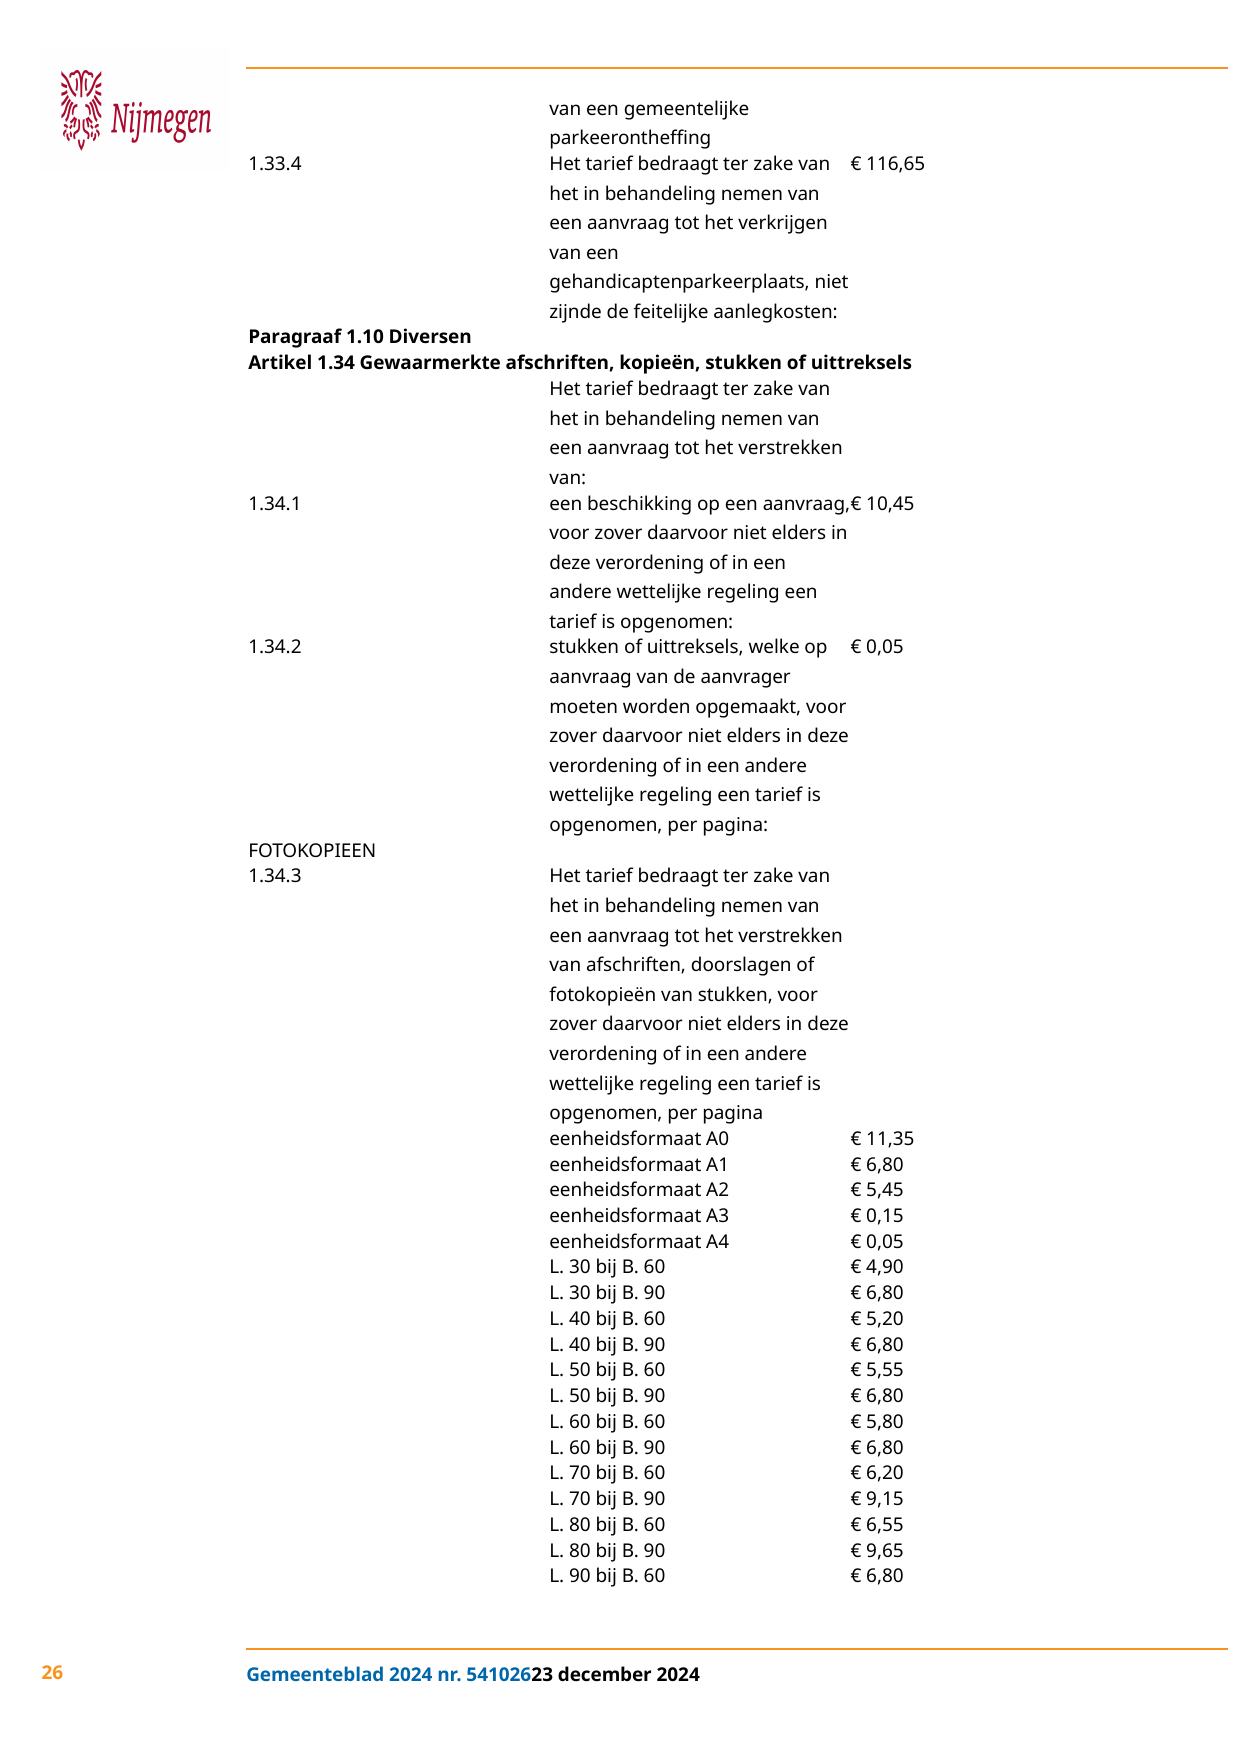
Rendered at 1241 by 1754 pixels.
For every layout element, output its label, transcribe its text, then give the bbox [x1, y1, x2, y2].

picture [41, 47, 231, 172]
table_cell [248, 1177, 549, 1202]
table_cell [248, 1434, 549, 1459]
table_cell [248, 1383, 549, 1408]
table_cell Het tarief bedraagt ter zake van het in behandeling nemen van een aanvraag tot het verstrekken van afschriften, doorslagen of fotokopieën van stukken, voor zover daarvoor niet elders in deze verordening of in een andere wettelijke regeling een tarief is opgenomen, per pagina [549, 863, 850, 1125]
table_cell [248, 1151, 549, 1177]
table_cell € 6,80 [850, 1151, 1152, 1177]
table_cell L. 80 bij B. 90 [549, 1537, 850, 1562]
table_cell eenheidsformaat A1 [549, 1151, 850, 1177]
table_cell € 6,20 [850, 1460, 1152, 1485]
table_cell € 5,55 [850, 1357, 1152, 1382]
table_cell Het tarief bedraagt ter zake van het in behandeling nemen van een aanvraag tot het verkrijgen van een gehandicaptenparkeerplaats, niet zijnde de feitelijke aanlegkosten: [549, 150, 850, 324]
table_cell [248, 1280, 549, 1305]
table_cell Het tarief bedraagt ter zake van het in behandeling nemen van een aanvraag tot het verstrekken van: [549, 375, 850, 490]
table_cell L. 90 bij B. 60 [549, 1563, 850, 1588]
table_cell eenheidsformaat A2 [549, 1177, 850, 1202]
table_cell L. 70 bij B. 60 [549, 1460, 850, 1485]
table_cell € 0,05 [850, 1228, 1152, 1254]
table_cell [248, 375, 549, 490]
table_cell 1.34.3 [248, 863, 549, 1125]
table_cell [248, 1563, 549, 1588]
table_cell stukken of uittreksels, welke op aanvraag van de aanvrager moeten worden opgemaakt, voor zover daarvoor niet elders in deze verordening of in een andere wettelijke regeling een tarief is opgenomen, per pagina: [549, 634, 850, 837]
table_cell € 4,90 [850, 1254, 1152, 1279]
table_cell € 6,80 [850, 1434, 1152, 1459]
table_cell € 6,55 [850, 1511, 1152, 1537]
table_cell € 116,65 [850, 150, 1152, 324]
table_cell € 11,35 [850, 1125, 1152, 1151]
table_cell 1.34.2 [248, 634, 549, 837]
table_cell [248, 1254, 549, 1279]
table_cell [248, 1460, 549, 1485]
table_cell € 9,65 [850, 1537, 1152, 1562]
table_cell van een gemeentelijke parkeerontheffing [549, 95, 850, 150]
table_cell [248, 1305, 549, 1331]
table_cell € 5,45 [850, 1177, 1152, 1202]
table_cell [248, 1537, 549, 1562]
table_cell € 6,80 [850, 1563, 1152, 1588]
table_cell 1.34.1 [248, 490, 549, 634]
table_cell € 5,80 [850, 1408, 1152, 1434]
table_cell L. 50 bij B. 60 [549, 1357, 850, 1382]
table_cell € 5,20 [850, 1305, 1152, 1331]
table_cell [248, 1485, 549, 1511]
table_cell Paragraaf 1.10 Diversen [248, 324, 1152, 349]
table_cell [248, 1202, 549, 1228]
table_cell FOTOKOPIEEN [248, 837, 1152, 863]
table_cell [248, 95, 549, 150]
table_cell [850, 95, 1152, 150]
table_cell [248, 1125, 549, 1151]
table_cell € 0,15 [850, 1202, 1152, 1228]
table_cell [248, 1228, 549, 1254]
table_cell [248, 1408, 549, 1434]
table_cell 1.33.4 [248, 150, 549, 324]
table_cell L. 30 bij B. 60 [549, 1254, 850, 1279]
table_cell een beschikking op een aanvraag, voor zover daarvoor niet elders in deze verordening of in een andere wettelijke regeling een tarief is opgenomen: [549, 490, 850, 634]
table_cell [248, 1357, 549, 1382]
table_cell L. 30 bij B. 90 [549, 1280, 850, 1305]
table_cell € 10,45 [850, 490, 1152, 634]
table_cell L. 60 bij B. 60 [549, 1408, 850, 1434]
table_cell L. 60 bij B. 90 [549, 1434, 850, 1459]
table_cell € 6,80 [850, 1383, 1152, 1408]
table_cell € 9,15 [850, 1485, 1152, 1511]
table_cell [248, 1331, 549, 1357]
table_cell L. 40 bij B. 90 [549, 1331, 850, 1357]
table_cell eenheidsformaat A0 [549, 1125, 850, 1151]
table_cell eenheidsformaat A3 [549, 1202, 850, 1228]
table_cell L. 80 bij B. 60 [549, 1511, 850, 1537]
table_cell [248, 1511, 549, 1537]
table_cell [850, 375, 1152, 490]
table_cell € 6,80 [850, 1331, 1152, 1357]
table_cell € 0,05 [850, 634, 1152, 837]
table_cell eenheidsformaat A4 [549, 1228, 850, 1254]
table_cell € 6,80 [850, 1280, 1152, 1305]
table_cell Artikel 1.34 Gewaarmerkte afschriften, kopieën, stukken of uittreksels [248, 350, 1152, 375]
table_cell L. 40 bij B. 60 [549, 1305, 850, 1331]
table_cell L. 70 bij B. 90 [549, 1485, 850, 1511]
table_cell L. 50 bij B. 90 [549, 1383, 850, 1408]
table_cell [850, 863, 1152, 1125]
